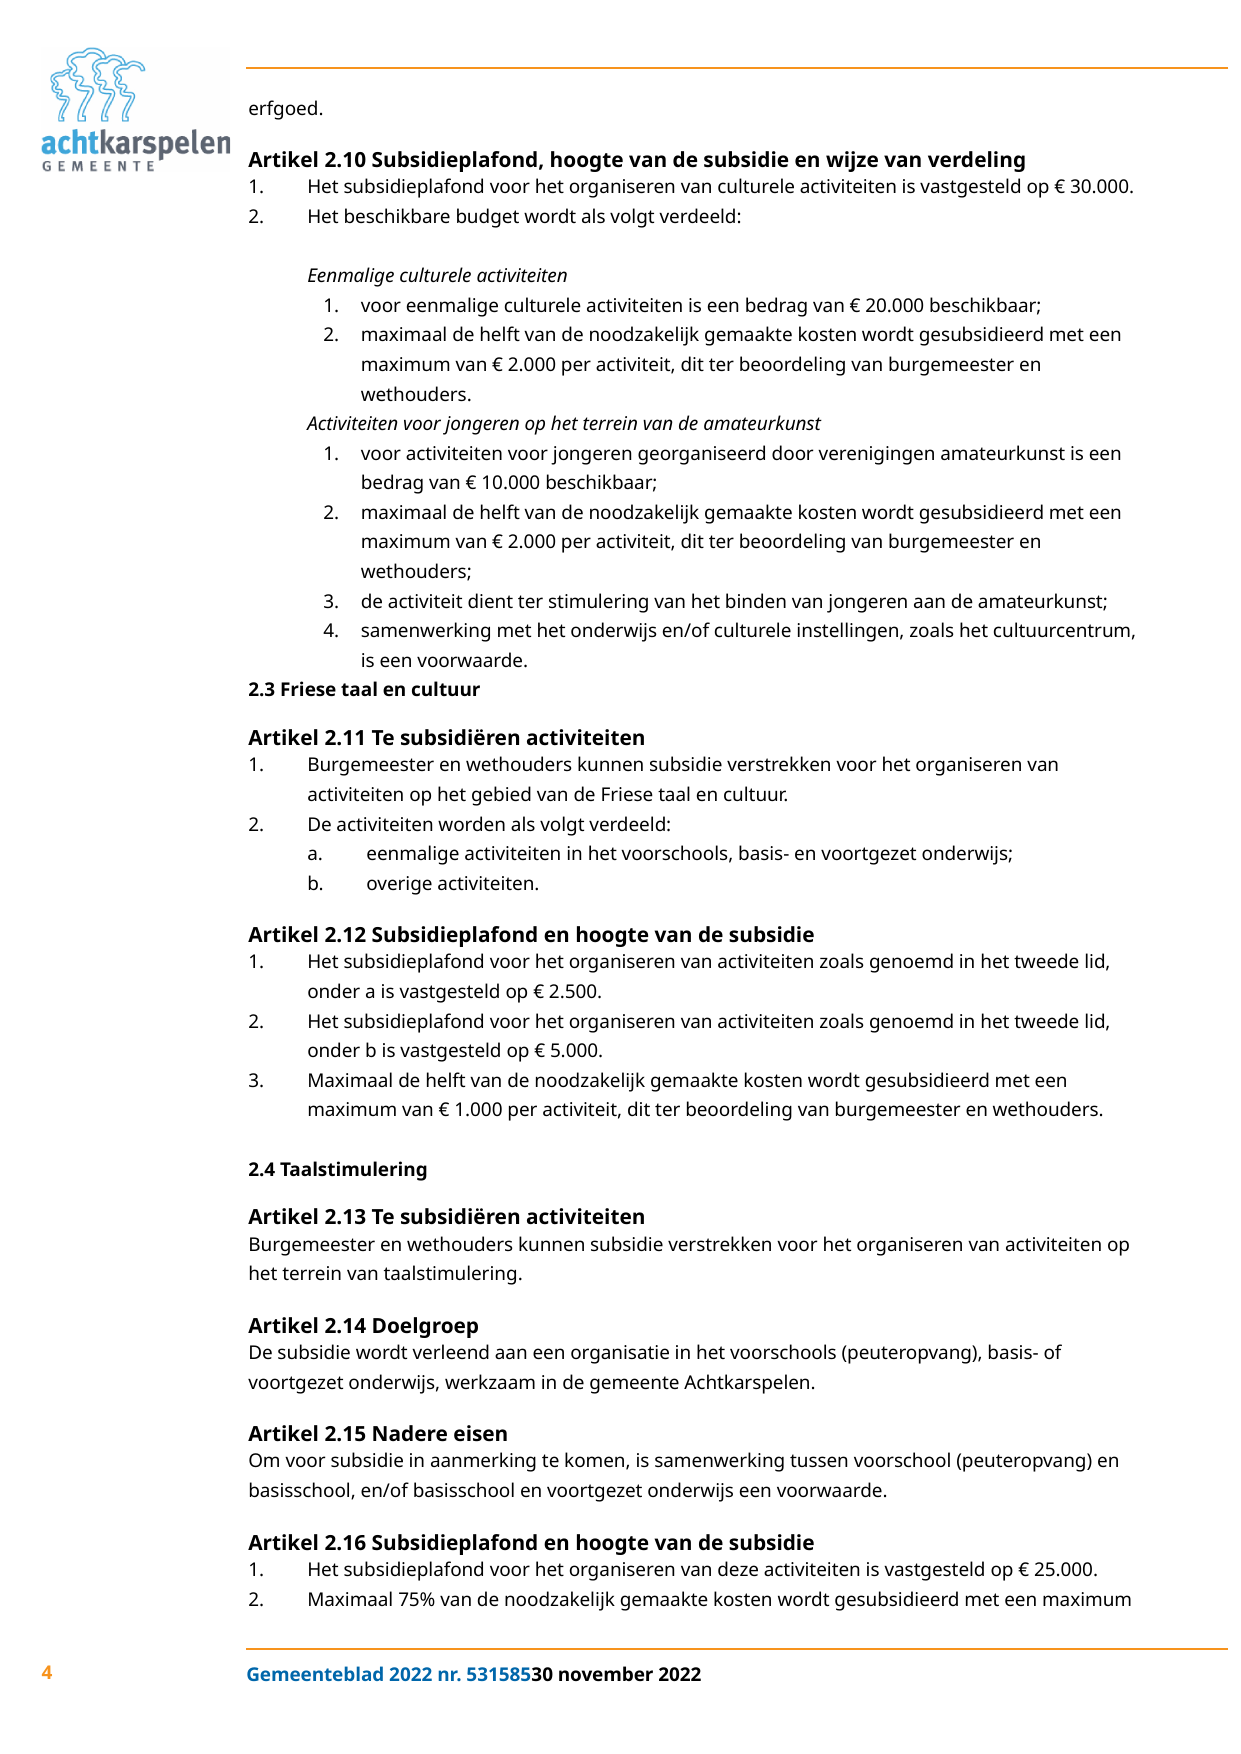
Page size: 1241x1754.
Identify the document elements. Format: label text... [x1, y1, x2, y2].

text Artikel 2.16 Subsidieplafond en hoogte van de subsidie [248, 1528, 1152, 1556]
list de activiteit dient ter stimulering van het binden van jongeren aan de amateurkunst; [323, 588, 1152, 613]
list voor activiteiten voor jongeren georganiseerd door verenigingen amateurkunst is een bedrag van € 10.000 beschikbaar; [323, 440, 1152, 495]
text De subsidie wordt verleend aan een organisatie in het voorschools (peuteropvang), basis- of voortgezet onderwijs, werkzaam in de gemeente Achtkarspelen. [248, 1339, 1152, 1394]
list Maximaal de helft van de noodzakelijk gemaakte kosten wordt gesubsidieerd met een maximum van € 1.000 per activiteit, dit ter beoordeling van burgemeester en wethouders. [248, 1067, 1152, 1122]
list Het subsidieplafond voor het organiseren van activiteiten zoals genoemd in het tweede lid, onder a is vastgesteld op € 2.500. [248, 949, 1152, 1004]
list maximaal de helft van de noodzakelijk gemaakte kosten wordt gesubsidieerd met een maximum van € 2.000 per activiteit, dit ter beoordeling van burgemeester en wethouders; [323, 499, 1152, 584]
list overige activiteiten. [307, 870, 1152, 896]
list voor eenmalige culturele activiteiten is een bedrag van € 20.000 beschikbaar; [323, 292, 1152, 318]
list De activiteiten worden als volgt verdeeld: [248, 811, 1152, 836]
text 2.4 Taalstimulering [248, 1156, 1152, 1182]
text erfgoed. [248, 95, 1152, 121]
list Activiteiten voor jongeren op het terrein van de amateurkunst [248, 410, 1152, 436]
list Maximaal 75% van de noodzakelijk gemaakte kosten wordt gesubsidieerd met een maximum [248, 1586, 1152, 1611]
list Het subsidieplafond voor het organiseren van activiteiten zoals genoemd in het tweede lid, onder b is vastgesteld op € 5.000. [248, 1008, 1152, 1063]
text Burgemeester en wethouders kunnen subsidie verstrekken voor het organiseren van activiteiten op het terrein van taalstimulering. [248, 1231, 1152, 1286]
text Om voor subsidie in aanmerking te komen, is samenwerking tussen voorschool (peuteropvang) en basisschool, en/of basisschool en voortgezet onderwijs een voorwaarde. [248, 1448, 1152, 1503]
list Eenmalige culturele activiteiten [248, 262, 1152, 288]
list samenwerking met het onderwijs en/of culturele instellingen, zoals het cultuurcentrum, is een voorwaarde. [323, 617, 1152, 673]
list Het subsidieplafond voor het organiseren van deze activiteiten is vastgesteld op € 25.000. [248, 1556, 1152, 1582]
list Het beschikbare budget wordt als volgt verdeeld: [248, 203, 1152, 229]
text Artikel 2.11 Te subsidiëren activiteiten [248, 723, 1152, 752]
text Artikel 2.14 Doelgroep [248, 1311, 1152, 1339]
text Artikel 2.15 Nadere eisen [248, 1419, 1152, 1448]
text Artikel 2.12 Subsidieplafond en hoogte van de subsidie [248, 920, 1152, 949]
list Het subsidieplafond voor het organiseren van culturele activiteiten is vastgesteld op € 30.000. [248, 174, 1152, 199]
text 2.3 Friese taal en cultuur [248, 677, 1152, 702]
list eenmalige activiteiten in het voorschools, basis- en voortgezet onderwijs; [307, 840, 1152, 866]
list maximaal de helft van de noodzakelijk gemaakte kosten wordt gesubsidieerd met een maximum van € 2.000 per activiteit, dit ter beoordeling van burgemeester en wethouders. [323, 322, 1152, 406]
text Artikel 2.13 Te subsidiëren activiteiten [248, 1202, 1152, 1231]
picture [41, 47, 231, 172]
list Burgemeester en wethouders kunnen subsidie verstrekken voor het organiseren van activiteiten op het gebied van de Friese taal en cultuur. [248, 752, 1152, 807]
text Artikel 2.10 Subsidieplafond, hoogte van de subsidie en wijze van verdeling [248, 145, 1152, 174]
